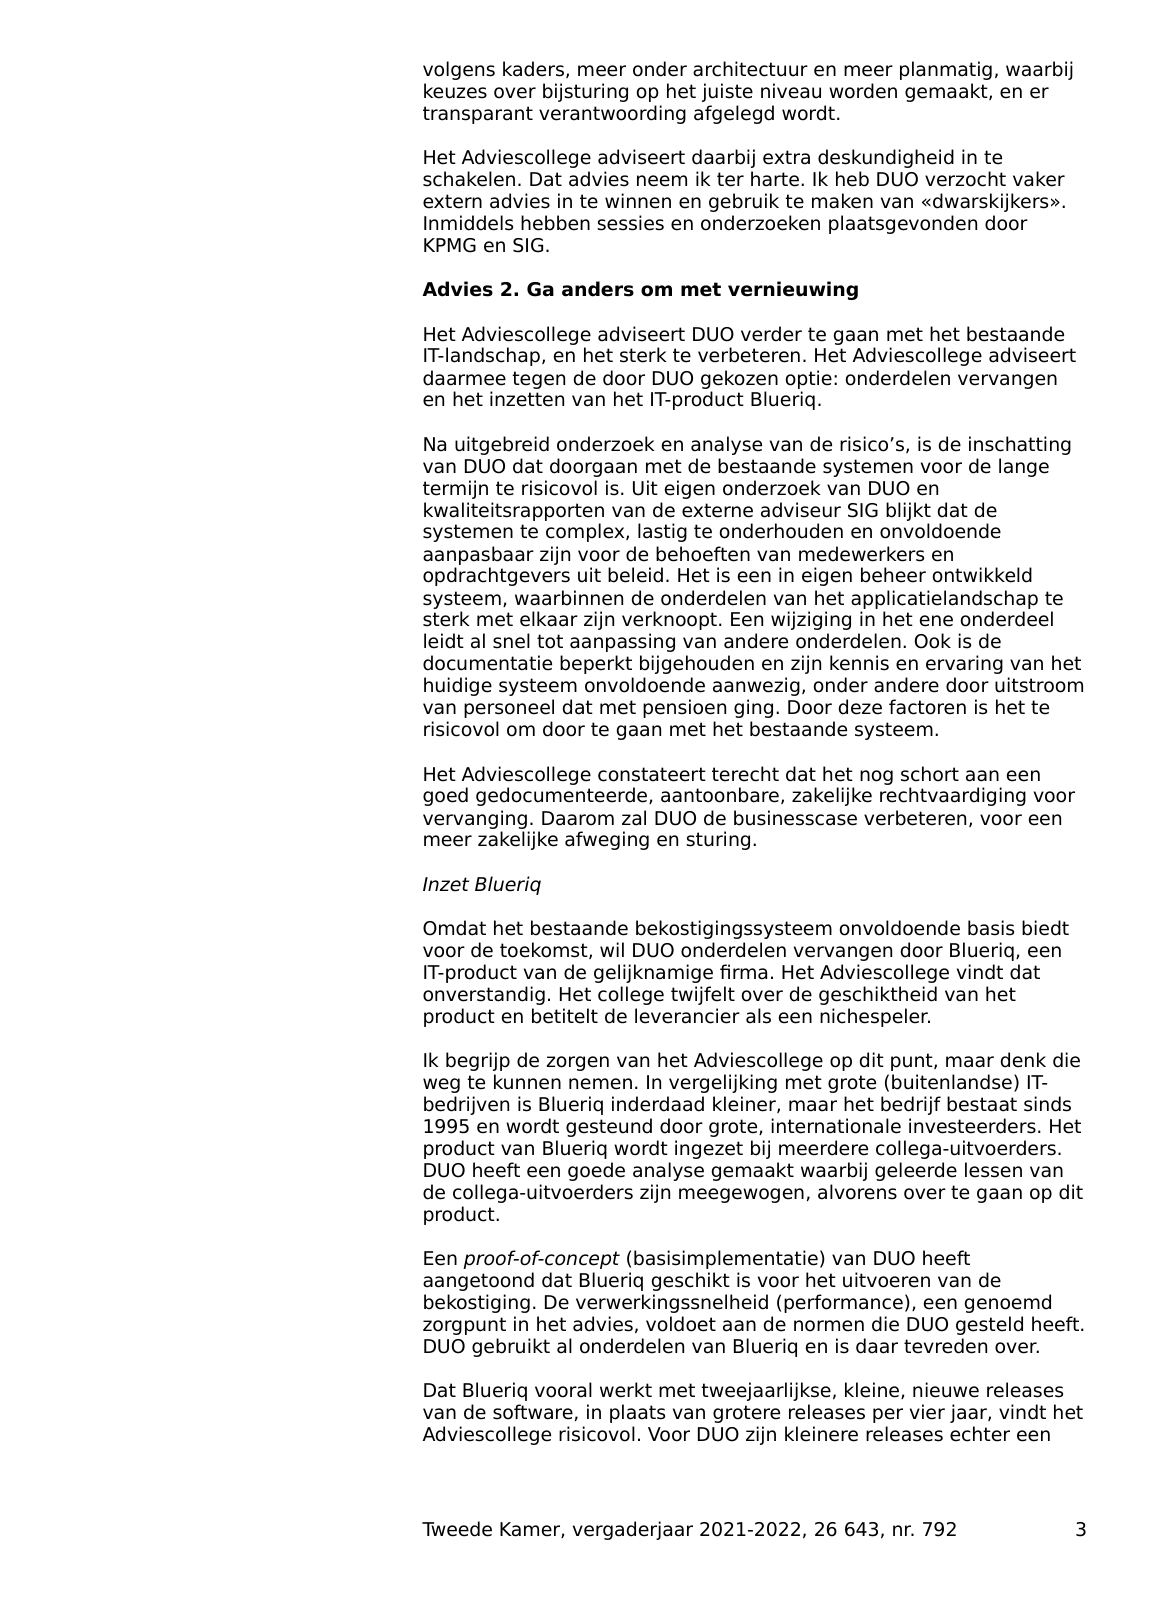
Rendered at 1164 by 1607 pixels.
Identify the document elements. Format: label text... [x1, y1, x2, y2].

text Ik begrijp de zorgen van het Adviescollege op dit punt, maar denk die weg te kunnen nemen. In vergelijking met grote (buitenlandse) IT-bedrijven is Blueriq inderdaad kleiner, maar het bedrijf bestaat sinds 1995 en wordt gesteund door grote, internationale investeerders. Het product van Blueriq wordt ingezet bij meerdere collega-uitvoerders. DUO heeft een goede analyse gemaakt waarbij geleerde lessen van de collega-uitvoerders zijn meegewogen, alvorens over te gaan op dit product. [422, 1050, 1087, 1226]
text Het Adviescollege adviseert DUO verder te gaan met het bestaande IT-landschap, en het sterk te verbeteren. Het Adviescollege adviseert daarmee tegen de door DUO gekozen optie: onderdelen vervangen en het inzetten van het IT-product Blueriq. [422, 323, 1087, 411]
subtitle Inzet Blueriq [422, 873, 1087, 896]
text Het Adviescollege adviseert daarbij extra deskundigheid in te schakelen. Dat advies neem ik ter harte. Ik heb DUO verzocht vaker extern advies in te winnen en gebruik te maken van «dwarskijkers». Inmiddels hebben sessies en onderzoeken plaatsgevonden door KPMG en SIG. [422, 147, 1087, 257]
text Na uitgebreid onderzoek en analyse van de risico’s, is de inschatting van DUO dat doorgaan met de bestaande systemen voor de lange termijn te risicovol is. Uit eigen onderzoek van DUO en kwaliteitsrapporten van de externe adviseur SIG blijkt dat de systemen te complex, lastig te onderhouden en onvoldoende aanpasbaar zijn voor de behoeften van medewerkers en opdrachtgevers uit beleid. Het is een in eigen beheer ontwikkeld systeem, waarbinnen de onderdelen van het applicatielandschap te sterk met elkaar zijn verknoopt. Een wijziging in het ene onderdeel leidt al snel tot aanpassing van andere onderdelen. Ook is de documentatie beperkt bijgehouden en zijn kennis en ervaring van het huidige systeem onvoldoende aanwezig, onder andere door uitstroom van personeel dat met pensioen ging. Door deze factoren is het te risicovol om door te gaan met het bestaande systeem. [422, 433, 1087, 741]
text Dat Blueriq vooral werkt met tweejaarlijkse, kleine, nieuwe releases van de software, in plaats van grotere releases per vier jaar, vindt het Adviescollege risicovol. Voor DUO zijn kleinere releases echter een [422, 1380, 1087, 1446]
text volgens kaders, meer onder architectuur en meer planmatig, waarbij keuzes over bijsturing op het juiste niveau worden gemaakt, en er transparant verantwoording afgelegd wordt. [422, 59, 1087, 125]
text Een proof-of-concept (basisimplementatie) van DUO heeft aangetoond dat Blueriq geschikt is voor het uitvoeren van de bekostiging. De verwerkingssnelheid (performance), een genoemd zorgpunt in het advies, voldoet aan de normen die DUO gesteld heeft. DUO gebruikt al onderdelen van Blueriq en is daar tevreden over. [422, 1248, 1087, 1358]
subtitle Advies 2. Ga anders om met vernieuwing [422, 279, 1087, 301]
text Omdat het bestaande bekostigingssysteem onvoldoende basis biedt voor de toekomst, wil DUO onderdelen vervangen door Blueriq, een IT-product van de gelijknamige firma. Het Adviescollege vindt dat onverstandig. Het college twijfelt over de geschiktheid van het product en betitelt de leverancier als een nichespeler. [422, 918, 1087, 1028]
text Het Adviescollege constateert terecht dat het nog schort aan een goed gedocumenteerde, aantoonbare, zakelijke rechtvaardiging voor vervanging. Daarom zal DUO de businesscase verbeteren, voor een meer zakelijke afweging en sturing. [422, 763, 1087, 851]
